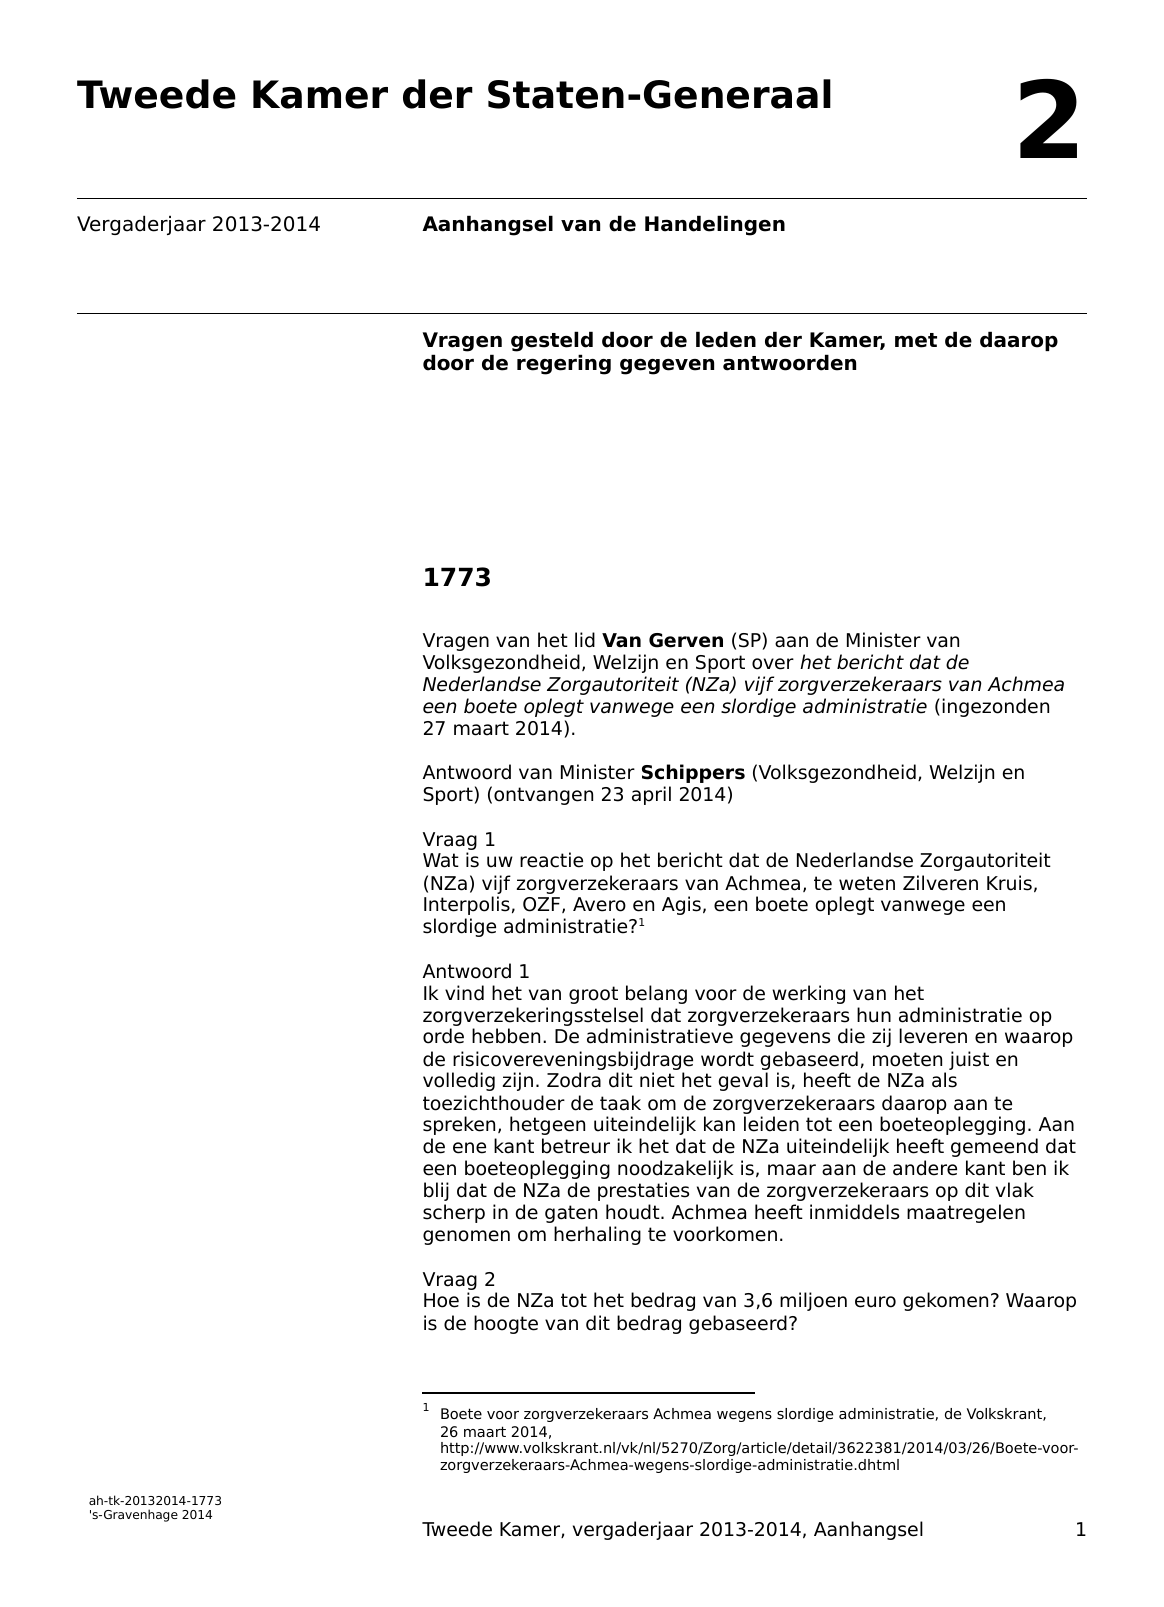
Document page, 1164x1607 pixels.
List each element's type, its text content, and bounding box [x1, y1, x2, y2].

text 1773 [422, 563, 1087, 592]
text Hoe is de NZa tot het bedrag van 3,6 miljoen euro gekomen? Waarop is de hoogte van dit bedrag gebaseerd? [422, 1290, 1087, 1334]
table_header 2 [886, 59, 1087, 198]
text Vraag 1 [422, 828, 1087, 850]
text Vraag 2 [422, 1268, 1087, 1290]
table_cell Vergaderjaar 2013-2014 [77, 199, 422, 313]
text Antwoord van Minister Schippers (Volksgezondheid, Welzijn en Sport) (ontvangen 23 april 2014) [422, 762, 1087, 806]
table_header Tweede Kamer der Staten-Generaal [77, 59, 886, 198]
text Antwoord 1 [422, 961, 1087, 982]
text Boete voor zorgverzekeraars Achmea wegens slordige administratie, de Volkskrant, 26 maart 2014, http://www.volkskrant.nl/vk/nl/5270/Zorg/article/detail/3622381/2014/03/26/Boete-voor-zorgverzekeraars-Achmea-wegens-slordige-administratie.dhtml [422, 1402, 1087, 1474]
table_cell Vragen gesteld door de leden der Kamer, met de daarop door de regering gegeven antwoorden [422, 314, 1087, 375]
text Ik vind het van groot belang voor de werking van het zorgverzekeringsstelsel dat zorgverzekeraars hun administratie op orde hebben. De administratieve gegevens die zij leveren en waarop de risicovereveningsbijdrage wordt gebaseerd, moeten juist en volledig zijn. Zodra dit niet het geval is, heeft de NZa als toezichthouder de taak om de zorgverzekeraars daarop aan te spreken, hetgeen uiteindelijk kan leiden tot een boeteoplegging. Aan de ene kant betreur ik het dat de NZa uiteindelijk heeft gemeend dat een boeteoplegging noodzakelijk is, maar aan de andere kant ben ik blij dat de NZa de prestaties van de zorgverzekeraars op dit vlak scherp in de gaten houdt. Achmea heeft inmiddels maatregelen genomen om herhaling te voorkomen. [422, 982, 1087, 1246]
text Wat is uw reactie op het bericht dat de Nederlandse Zorgautoriteit (NZa) vijf zorgverzekeraars van Achmea, te weten Zilveren Kruis, Interpolis, OZF, Avero en Agis, een boete oplegt vanwege een slordige administratie? [422, 850, 1087, 938]
table_cell Aanhangsel van de Handelingen [422, 199, 1087, 313]
table_cell [77, 314, 422, 375]
text ah-tk-20132014-1773 [88, 1494, 323, 1508]
text Vragen van het lid Van Gerven (SP) aan de Minister van Volksgezondheid, Welzijn en Sport over het bericht dat de Nederlandse Zorgautoriteit (NZa) vijf zorgverzekeraars van Achmea een boete oplegt vanwege een slordige administratie (ingezonden 27 maart 2014). [422, 630, 1087, 740]
text 's-Gravenhage 2014 [88, 1508, 323, 1522]
